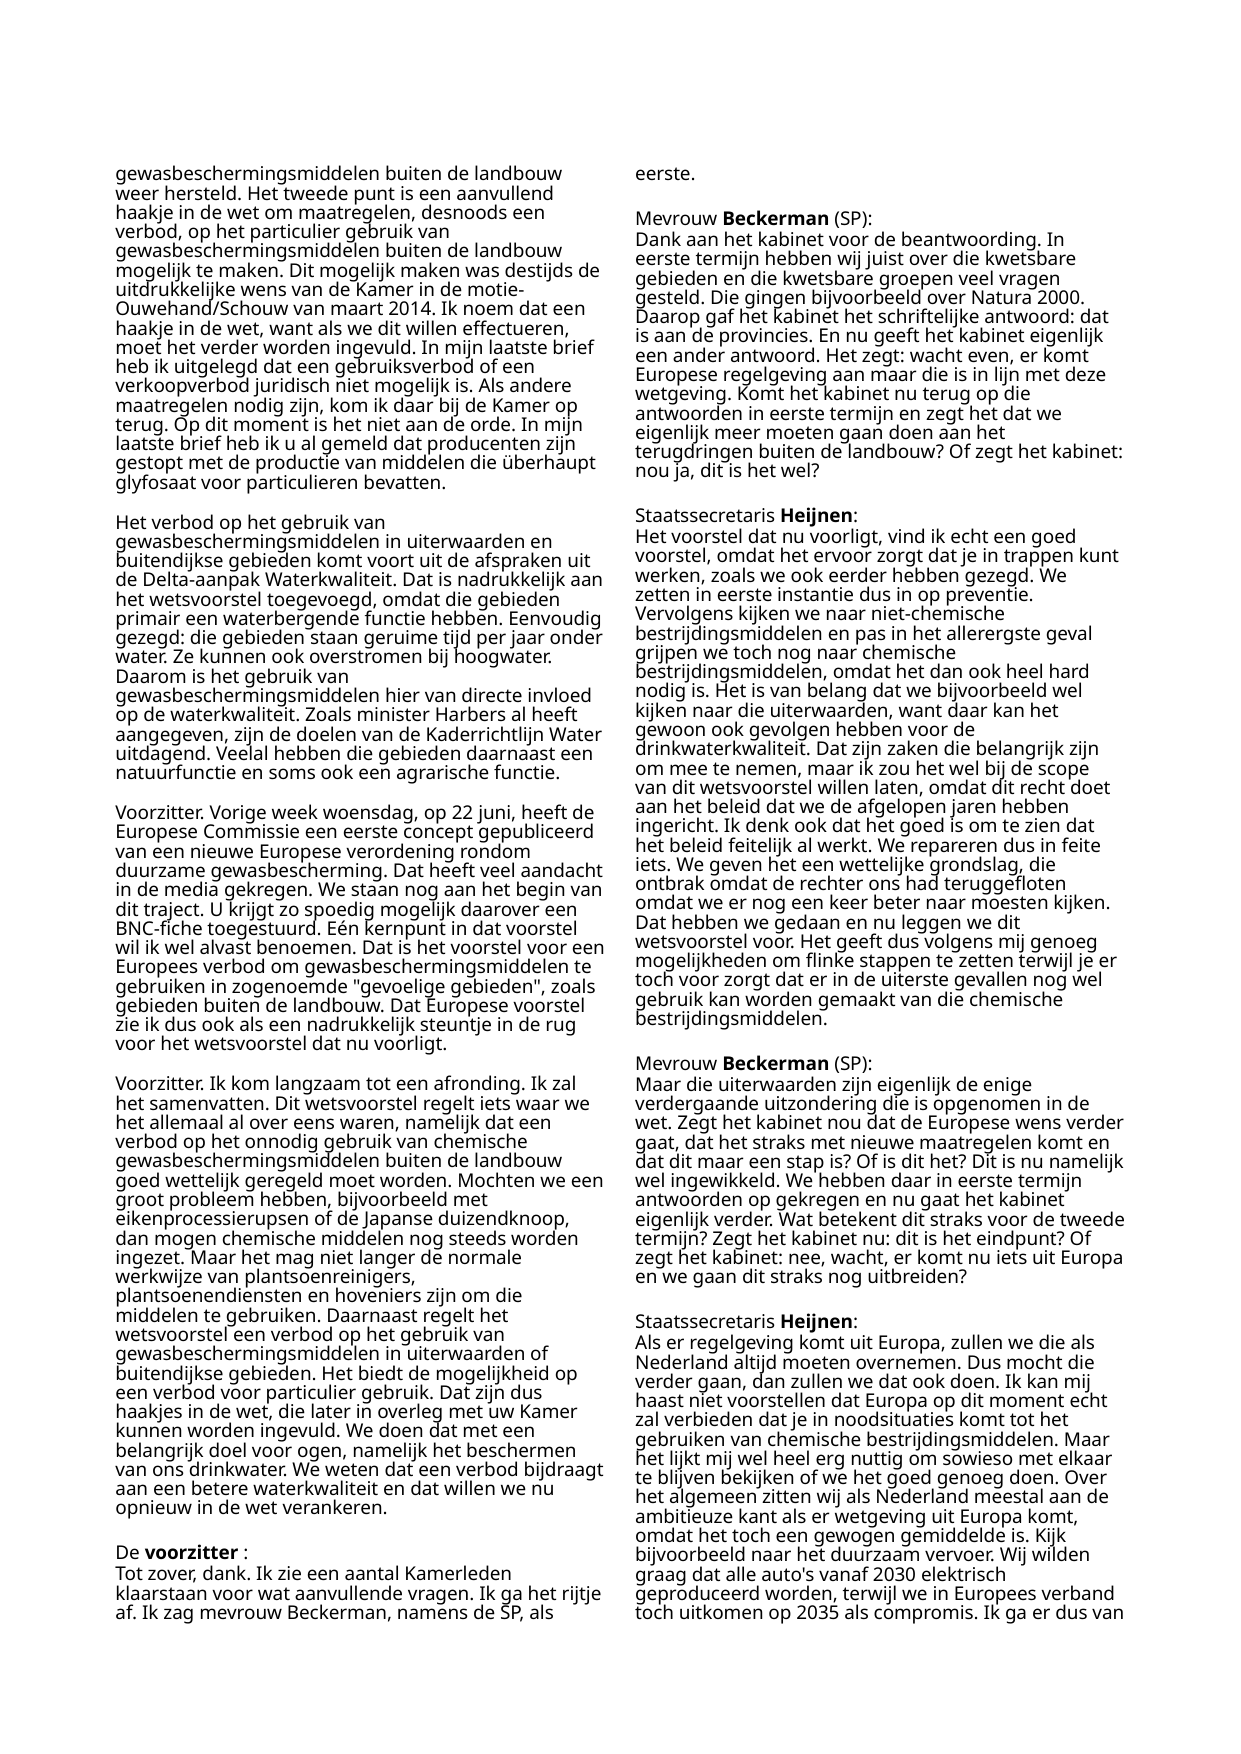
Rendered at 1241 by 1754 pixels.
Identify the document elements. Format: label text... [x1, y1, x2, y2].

text Als er regelgeving komt uit Europa, zullen we die als Nederland altijd moeten overnemen. Dus mocht die verder gaan, dan zullen we dat ook doen. Ik kan mij haast niet voorstellen dat Europa op dit moment echt zal verbieden dat je in noodsituaties komt tot het gebruiken van chemische bestrijdingsmiddelen. Maar het lijkt mij wel heel erg nuttig om sowieso met elkaar te blijven bekijken of we het goed genoeg doen. Over het algemeen zitten wij als Nederland meestal aan de ambitieuze kant als er wetgeving uit Europa komt, omdat het toch een gewogen gemiddelde is. Kijk bijvoorbeeld naar het duurzaam vervoer. Wij wilden graag dat alle auto's vanaf 2030 elektrisch geproduceerd worden, terwijl we in Europees verband toch uitkomen op 2035 als compromis. Ik ga er dus van [635, 1334, 1125, 1623]
text Mevrouw Beckerman (SP): [635, 1050, 1125, 1076]
text Voorzitter. Ik kom langzaam tot een afronding. Ik zal het samenvatten. Dit wetsvoorstel regelt iets waar we het allemaal al over eens waren, namelijk dat een verbod op het onnodig gebruik van chemische gewasbeschermingsmiddelen buiten de landbouw goed wettelijk geregeld moet worden. Mochten we een groot probleem hebben, bijvoorbeeld met eikenprocessierupsen of de Japanse duizendknoop, dan mogen chemische middelen nog steeds worden ingezet. Maar het mag niet langer de normale werkwijze van plantsoenreinigers, plantsoenendiensten en hoveniers zijn om die middelen te gebruiken. Daarnaast regelt het wetsvoorstel een verbod op het gebruik van gewasbeschermingsmiddelen in uiterwaarden of buitendijkse gebieden. Het biedt de mogelijkheid op een verbod voor particulier gebruik. Dat zijn dus haakjes in de wet, die later in overleg met uw Kamer kunnen worden ingevuld. We doen dat met een belangrijk doel voor ogen, namelijk het beschermen van ons drinkwater. We weten dat een verbod bijdraagt aan een betere waterkwaliteit en dat willen we nu opnieuw in de wet verankeren. [115, 1075, 605, 1519]
text Tot zover, dank. Ik zie een aantal Kamerleden klaarstaan voor wat aanvullende vragen. Ik ga het rijtje af. Ik zag mevrouw Beckerman, namens de SP, als [115, 1565, 605, 1623]
text Mevrouw Beckerman (SP): [635, 205, 1125, 231]
text Het voorstel dat nu voorligt, vind ik echt een goed voorstel, omdat het ervoor zorgt dat je in trappen kunt werken, zoals we ook eerder hebben gezegd. We zetten in eerste instantie dus in op preventie. Vervolgens kijken we naar niet-chemische bestrijdingsmiddelen en pas in het allerergste geval grijpen we toch nog naar chemische bestrijdingsmiddelen, omdat het dan ook heel hard nodig is. Het is van belang dat we bijvoorbeeld wel kijken naar die uiterwaarden, want daar kan het gewoon ook gevolgen hebben voor de drinkwaterkwaliteit. Dat zijn zaken die belangrijk zijn om mee te nemen, maar ik zou het wel bij de scope van dit wetsvoorstel willen laten, omdat dit recht doet aan het beleid dat we de afgelopen jaren hebben ingericht. Ik denk ook dat het goed is om te zien dat het beleid feitelijk al werkt. We repareren dus in feite iets. We geven het een wettelijke grondslag, die ontbrak omdat de rechter ons had teruggefloten omdat we er nog een keer beter naar moesten kijken. Dat hebben we gedaan en nu leggen we dit wetsvoorstel voor. Het geeft dus volgens mij genoeg mogelijkheden om flinke stappen te zetten terwijl je er toch voor zorgt dat er in de uiterste gevallen nog wel gebruik kan worden gemaakt van die chemische bestrijdingsmiddelen. [635, 528, 1125, 1029]
text Dank aan het kabinet voor de beantwoording. In eerste termijn hebben wij juist over die kwetsbare gebieden en die kwetsbare groepen veel vragen gesteld. Die gingen bijvoorbeeld over Natura 2000. Daarop gaf het kabinet het schriftelijke antwoord: dat is aan de provincies. En nu geeft het kabinet eigenlijk een ander antwoord. Het zegt: wacht even, er komt Europese regelgeving aan maar die is in lijn met deze wetgeving. Komt het kabinet nu terug op die antwoorden in eerste termijn en zegt het dat we eigenlijk meer moeten gaan doen aan het terugdringen buiten de landbouw? Of zegt het kabinet: nou ja, dit is het wel? [635, 231, 1125, 482]
text Maar die uiterwaarden zijn eigenlijk de enige verdergaande uitzondering die is opgenomen in de wet. Zegt het kabinet nou dat de Europese wens verder gaat, dat het straks met nieuwe maatregelen komt en dat dit maar een stap is? Of is dit het? Dit is nu namelijk wel ingewikkeld. We hebben daar in eerste termijn antwoorden op gekregen en nu gaat het kabinet eigenlijk verder. Wat betekent dit straks voor de tweede termijn? Zegt het kabinet nu: dit is het eindpunt? Of zegt het kabinet: nee, wacht, er komt nu iets uit Europa en we gaan dit straks nog uitbreiden? [635, 1076, 1125, 1288]
text eerste. [635, 165, 1125, 184]
text gewasbeschermingsmiddelen buiten de landbouw weer hersteld. Het tweede punt is een aanvullend haakje in de wet om maatregelen, desnoods een verbod, op het particulier gebruik van gewasbeschermingsmiddelen buiten de landbouw mogelijk te maken. Dit mogelijk maken was destijds de uitdrukkelijke wens van de Kamer in de motie-Ouwehand/Schouw van maart 2014. Ik noem dat een haakje in de wet, want als we dit willen effectueren, moet het verder worden ingevuld. In mijn laatste brief heb ik uitgelegd dat een gebruiksverbod of een verkoopverbod juridisch niet mogelijk is. Als andere maatregelen nodig zijn, kom ik daar bij de Kamer op terug. Op dit moment is het niet aan de orde. In mijn laatste brief heb ik u al gemeld dat producenten zijn gestopt met de productie van middelen die überhaupt glyfosaat voor particulieren bevatten. [115, 165, 605, 493]
text Staatssecretaris Heijnen: [635, 1309, 1125, 1334]
text Voorzitter. Vorige week woensdag, op 22 juni, heeft de Europese Commissie een eerste concept gepubliceerd van een nieuwe Europese verordening rondom duurzame gewasbescherming. Dat heeft veel aandacht in de media gekregen. We staan nog aan het begin van dit traject. U krijgt zo spoedig mogelijk daarover een BNC-fiche toegestuurd. Eén kernpunt in dat voorstel wil ik wel alvast benoemen. Dat is het voorstel voor een Europees verbod om gewasbeschermingsmiddelen te gebruiken in zogenoemde "gevoelige gebieden", zoals gebieden buiten de landbouw. Dat Europese voorstel zie ik dus ook als een nadrukkelijk steuntje in de rug voor het wetsvoorstel dat nu voorligt. [115, 804, 605, 1055]
text Staatssecretaris Heijnen: [635, 502, 1125, 528]
text Het verbod op het gebruik van gewasbeschermingsmiddelen in uiterwaarden en buitendijkse gebieden komt voort uit de afspraken uit de Delta-aanpak Waterkwaliteit. Dat is nadrukkelijk aan het wetsvoorstel toegevoegd, omdat die gebieden primair een waterbergende functie hebben. Eenvoudig gezegd: die gebieden staan geruime tijd per jaar onder water. Ze kunnen ook overstromen bij hoogwater. Daarom is het gebruik van gewasbeschermingsmiddelen hier van directe invloed op de waterkwaliteit. Zoals minister Harbers al heeft aangegeven, zijn de doelen van de Kaderrichtlijn Water uitdagend. Veelal hebben die gebieden daarnaast een natuurfunctie en soms ook een agrarische functie. [115, 514, 605, 783]
text De voorzitter : [115, 1539, 605, 1565]
